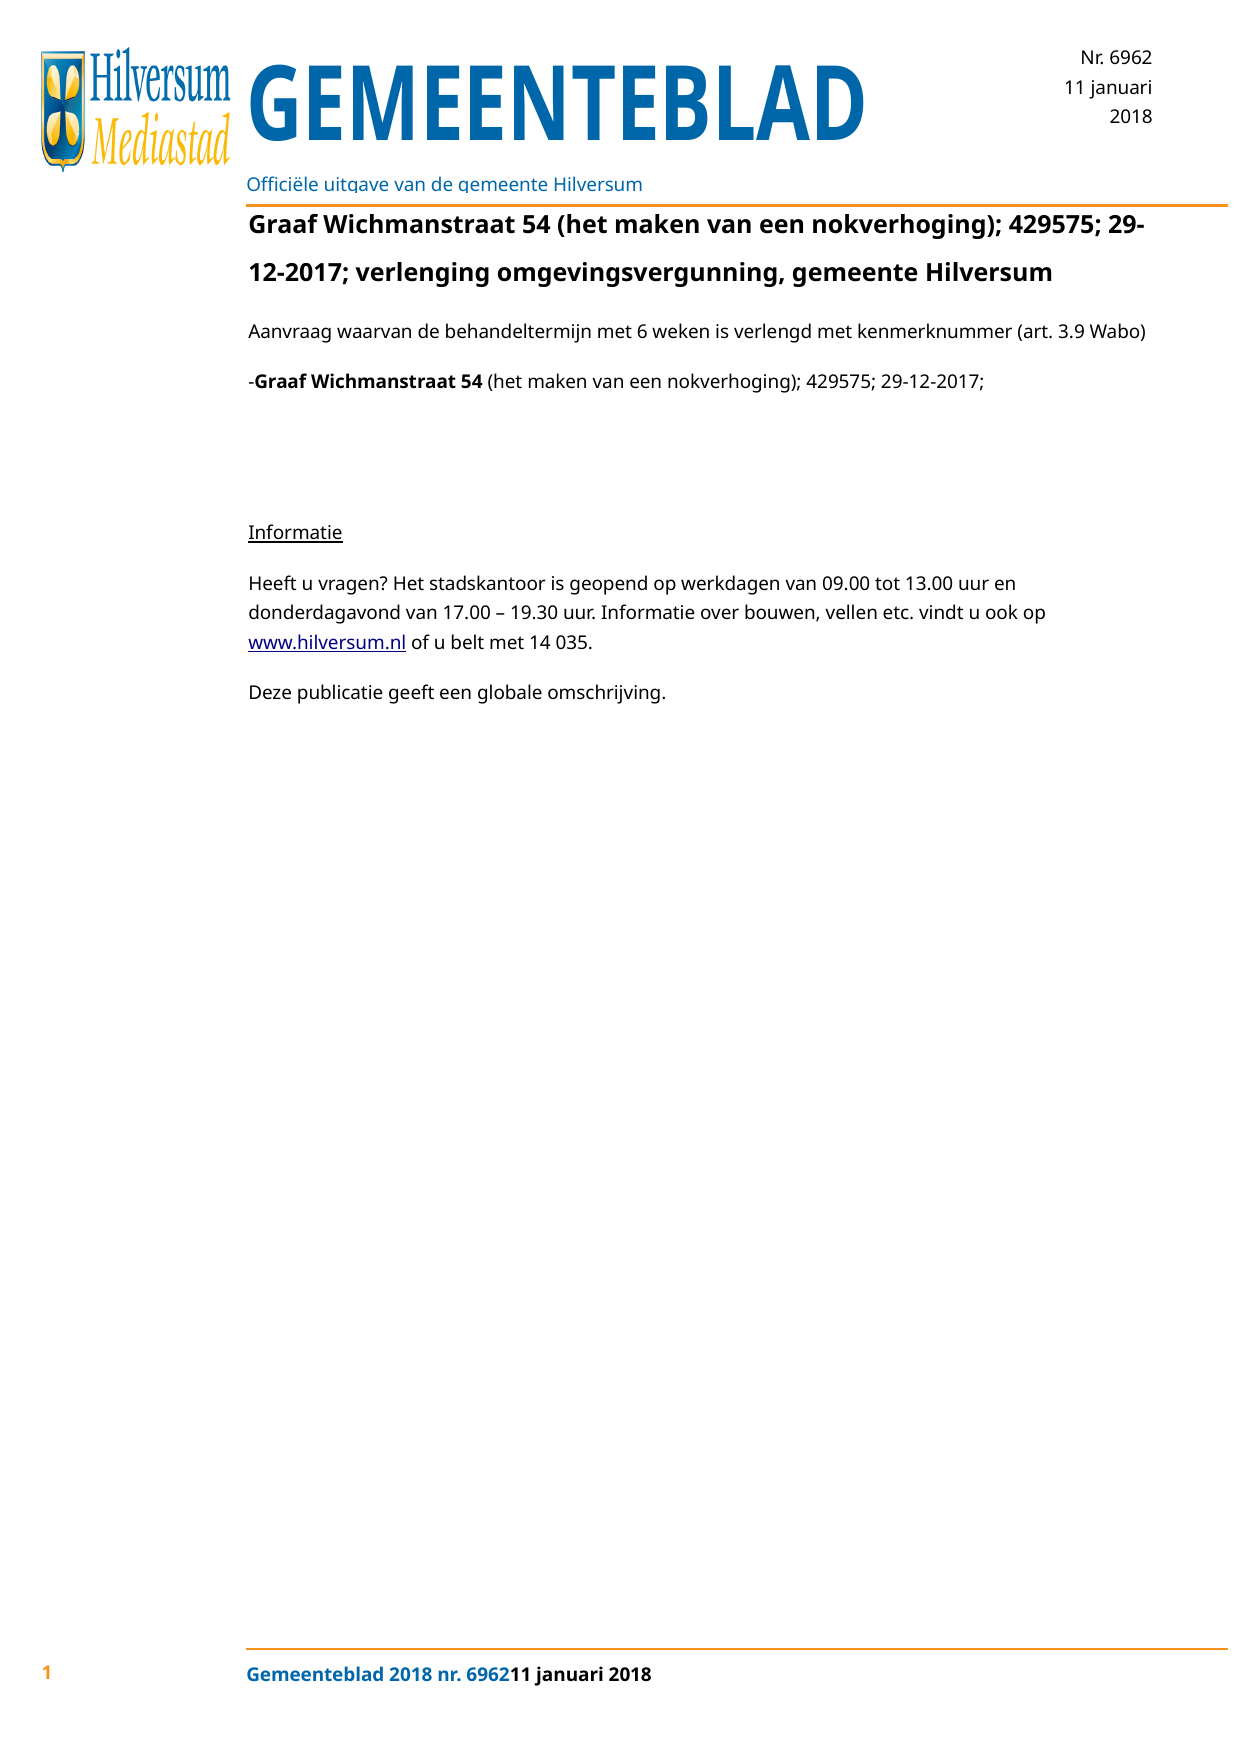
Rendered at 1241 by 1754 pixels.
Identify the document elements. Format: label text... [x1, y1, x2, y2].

text Deze publicatie geeft een globale omschrijving. [248, 679, 1152, 705]
text Graaf Wichmanstraat 54 (het maken van een nokverhoging); 429575; 29-12-2017; verlenging omgevingsvergunning, gemeente Hilversum [248, 207, 1152, 288]
text Heeft u vragen? Het stadskantoor is geopend op werkdagen van 09.00 tot 13.00 uur en donderdagavond van 17.00 – 19.30 uur. Informatie over bouwen, vellen etc. vindt u ook op www.hilversum.nl of u belt met 14 035. [248, 570, 1152, 655]
text Aanvraag waarvan de behandeltermijn met 6 weken is verlengd met kenmerknummer (art. 3.9 Wabo) [248, 318, 1152, 344]
text -Graaf Wichmanstraat 54 (het maken van een nokverhoging); 429575; 29-12-2017; [248, 368, 1152, 394]
picture [41, 47, 231, 172]
text Informatie [248, 519, 1152, 545]
